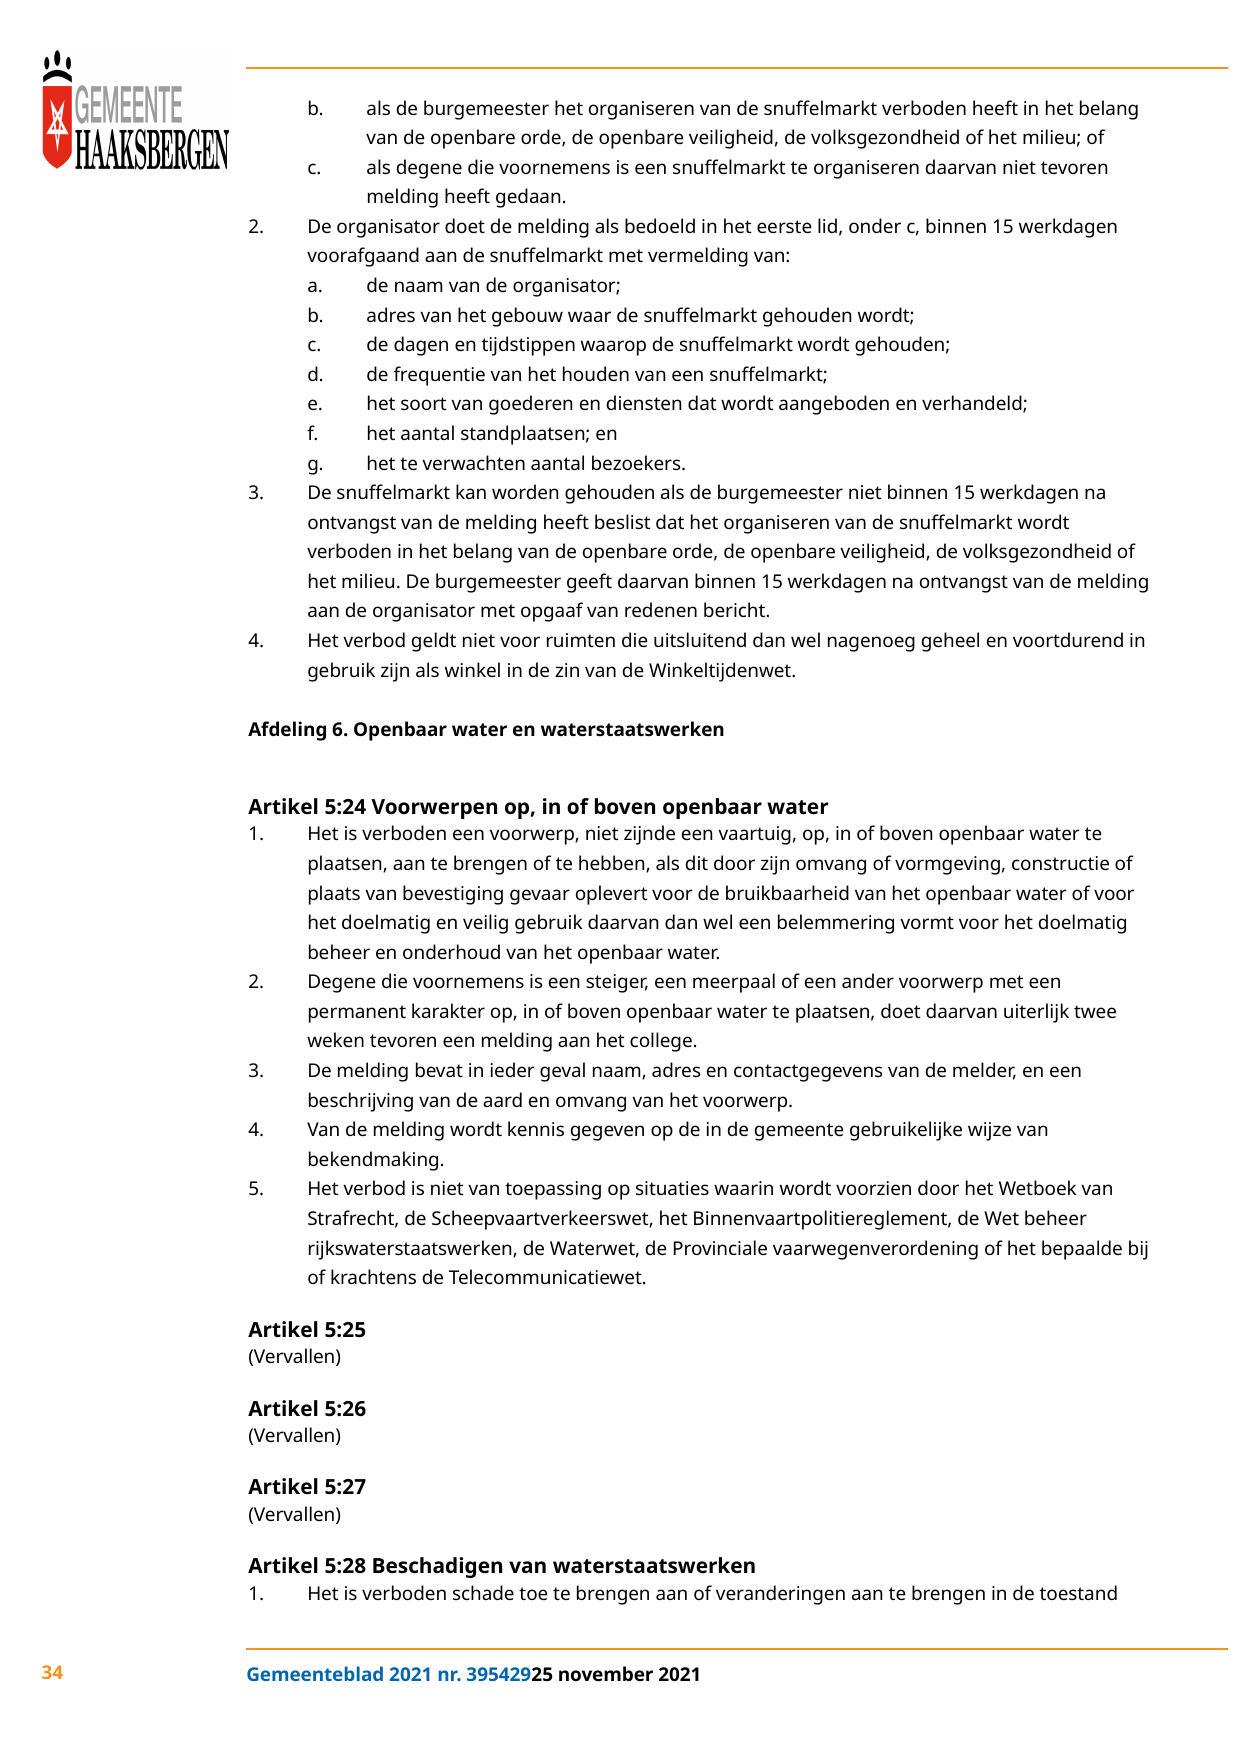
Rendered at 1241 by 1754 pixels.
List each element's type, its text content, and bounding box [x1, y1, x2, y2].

list de frequentie van het houden van een snuffelmarkt; [307, 361, 1152, 387]
picture [41, 47, 231, 172]
list Het is verboden een voorwerp, niet zijnde een vaartuig, op, in of boven openbaar water te plaatsen, aan te brengen of te hebben, als dit door zijn omvang of vormgeving, constructie of plaats van bevestiging gevaar oplevert voor de bruikbaarheid van het openbaar water of voor het doelmatig en veilig gebruik daarvan dan wel een belemmering vormt voor het doelmatig beheer en onderhoud van het openbaar water. [248, 821, 1152, 965]
list Het verbod geldt niet voor ruimten die uitsluitend dan wel nagenoeg geheel en voortdurend in gebruik zijn als winkel in de zin van de Winkeltijdenwet. [248, 627, 1152, 683]
list het soort van goederen en diensten dat wordt aangeboden en verhandeld; [307, 391, 1152, 416]
list de dagen en tijdstippen waarop de snuffelmarkt wordt gehouden; [307, 331, 1152, 357]
list de naam van de organisator; [307, 272, 1152, 298]
text Afdeling 6. Openbaar water en waterstaatswerken [248, 716, 1152, 742]
text Artikel 5:24 Voorwerpen op, in of boven openbaar water [248, 792, 1152, 821]
list Het verbod is niet van toepassing op situaties waarin wordt voorzien door het Wetboek van Strafrecht, de Scheepvaartverkeerswet, het Binnenvaartpolitiereglement, de Wet beheer rijkswaterstaatswerken, de Waterwet, de Provinciale vaarwegenverordening of het bepaalde bij of krachtens de Telecommunicatiewet. [248, 1176, 1152, 1290]
list Van de melding wordt kennis gegeven op de in de gemeente gebruikelijke wijze van bekendmaking. [248, 1116, 1152, 1172]
text Artikel 5:25 [248, 1315, 1152, 1343]
list het aantal standplaatsen; en [307, 420, 1152, 446]
list Degene die voornemens is een steiger, een meerpaal of een ander voorwerp met een permanent karakter op, in of boven openbaar water te plaatsen, doet daarvan uiterlijk twee weken tevoren een melding aan het college. [248, 968, 1152, 1053]
text (Vervallen) [248, 1422, 1152, 1448]
list als degene die voornemens is een snuffelmarkt te organiseren daarvan niet tevoren melding heeft gedaan. [307, 154, 1152, 209]
text Artikel 5:28 Beschadigen van waterstaatswerken [248, 1551, 1152, 1580]
text Artikel 5:27 [248, 1472, 1152, 1501]
list De organisator doet de melding als bedoeld in het eerste lid, onder c, binnen 15 werkdagen voorafgaand aan de snuffelmarkt met vermelding van: [248, 213, 1152, 268]
list De snuffelmarkt kan worden gehouden als de burgemeester niet binnen 15 werkdagen na ontvangst van de melding heeft beslist dat het organiseren van de snuffelmarkt wordt verboden in het belang van de openbare orde, de openbare veiligheid, de volksgezondheid of het milieu. De burgemeester geeft daarvan binnen 15 werkdagen na ontvangst van de melding aan de organisator met opgaaf van redenen bericht. [248, 479, 1152, 623]
text (Vervallen) [248, 1343, 1152, 1369]
list het te verwachten aantal bezoekers. [307, 450, 1152, 476]
list als de burgemeester het organiseren van de snuffelmarkt verboden heeft in het belang van de openbare orde, de openbare veiligheid, de volksgezondheid of het milieu; of [307, 95, 1152, 150]
list De melding bevat in ieder geval naam, adres en contactgegevens van de melder, en een beschrijving van de aard en omvang van het voorwerp. [248, 1057, 1152, 1113]
list adres van het gebouw waar de snuffelmarkt gehouden wordt; [307, 302, 1152, 328]
text Artikel 5:26 [248, 1394, 1152, 1422]
list Het is verboden schade toe te brengen aan of veranderingen aan te brengen in de toestand [248, 1580, 1152, 1606]
text (Vervallen) [248, 1501, 1152, 1527]
